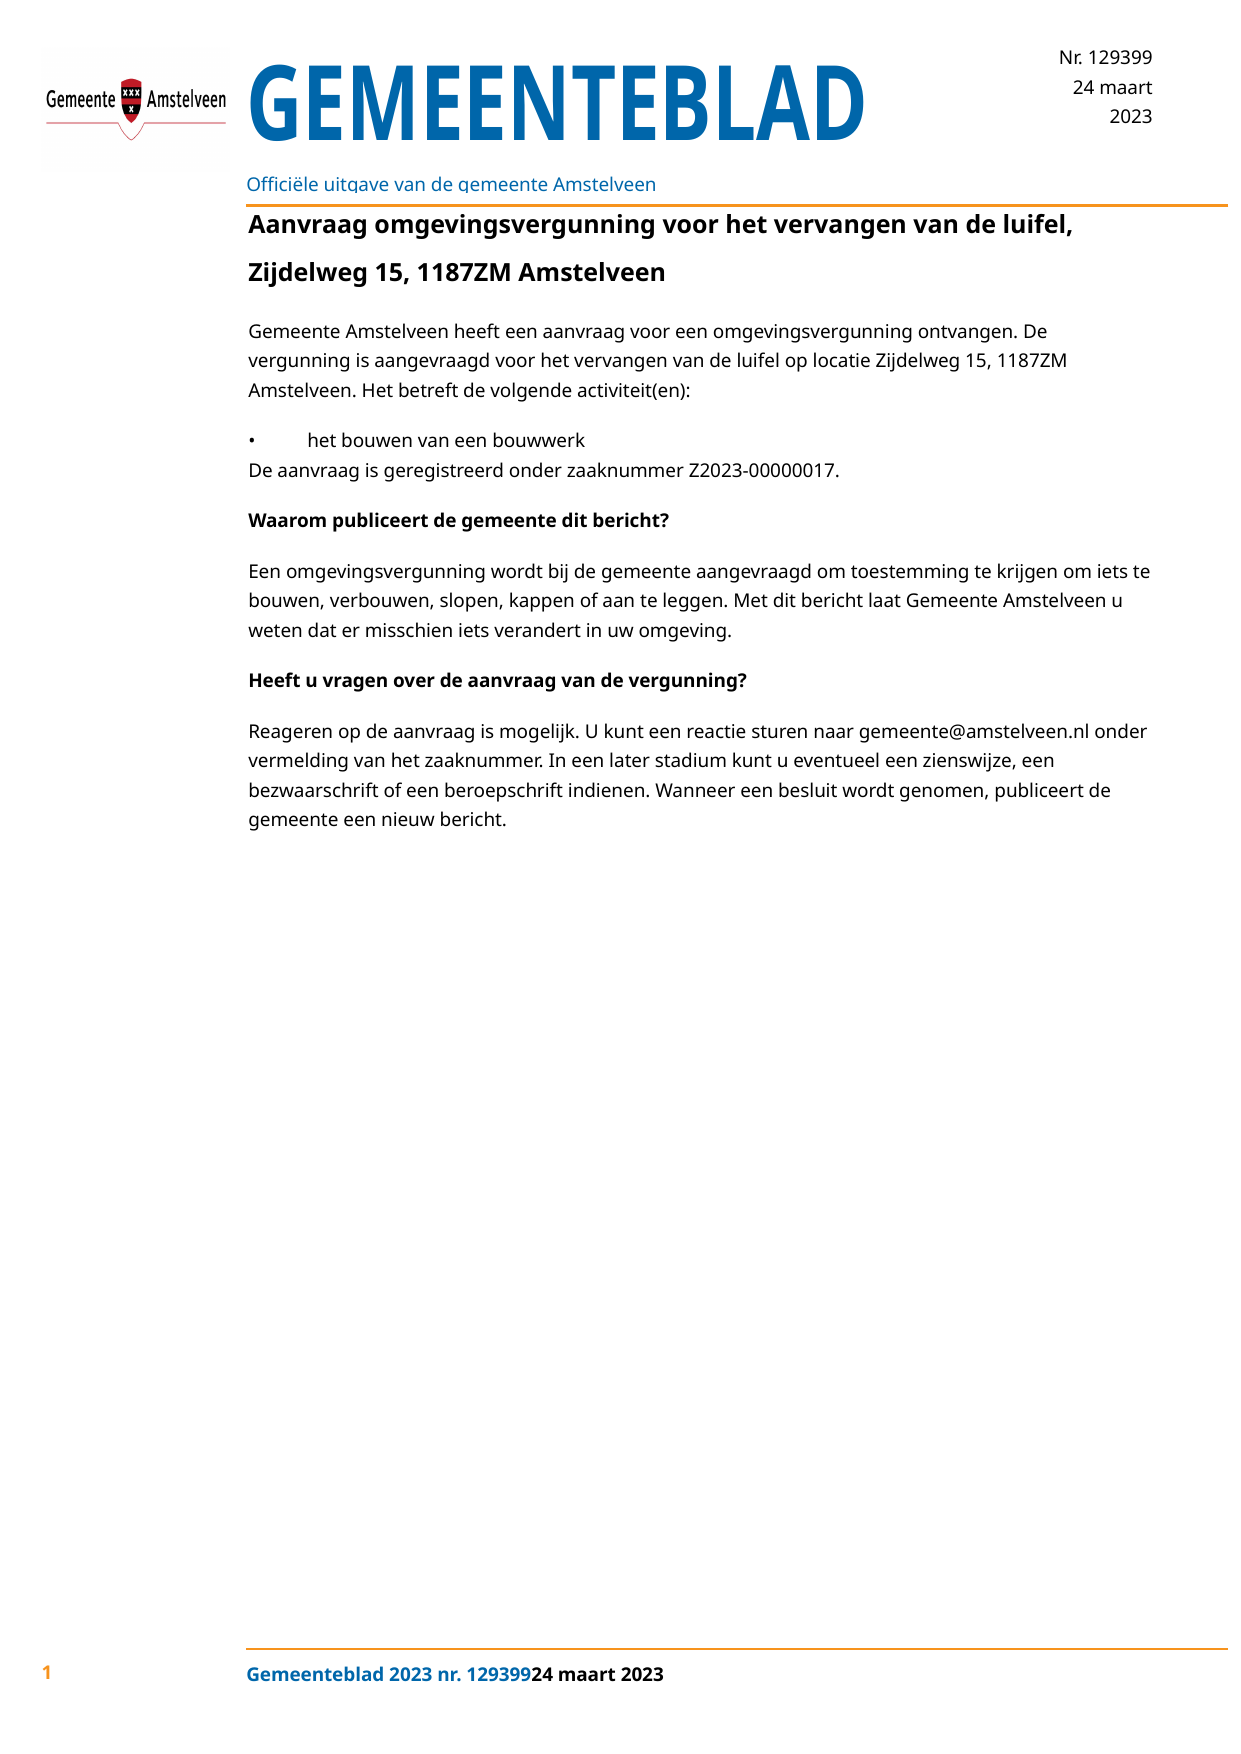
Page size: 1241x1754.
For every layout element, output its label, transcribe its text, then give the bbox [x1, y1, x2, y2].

text Waarom publiceert de gemeente dit bericht? [248, 507, 1152, 533]
text Aanvraag omgevingsvergunning voor het vervangen van de luifel, Zijdelweg 15, 1187ZM Amstelveen [248, 207, 1152, 288]
text Gemeente Amstelveen heeft een aanvraag voor een omgevingsvergunning ontvangen. De vergunning is aangevraagd voor het vervangen van de luifel op locatie Zijdelweg 15, 1187ZM Amstelveen. Het betreft de volgende activiteit(en): [248, 318, 1152, 403]
text De aanvraag is geregistreerd onder zaaknummer Z2023-00000017. [248, 457, 1152, 483]
text Reageren op de aanvraag is mogelijk. U kunt een reactie sturen naar gemeente@amstelveen.nl onder vermelding van het zaaknummer. In een later stadium kunt u eventueel een zienswijze, een bezwaarschrift of een beroepschrift indienen. Wanneer een besluit wordt genomen, publiceert de gemeente een nieuw bericht. [248, 718, 1152, 832]
text Een omgevingsvergunning wordt bij de gemeente aangevraagd om toestemming te krijgen om iets te bouwen, verbouwen, slopen, kappen of aan te leggen. Met dit bericht laat Gemeente Amstelveen u weten dat er misschien iets verandert in uw omgeving. [248, 558, 1152, 643]
text Heeft u vragen over de aanvraag van de vergunning? [248, 667, 1152, 693]
picture [41, 47, 231, 172]
list het bouwen van een bouwwerk [248, 427, 1152, 453]
